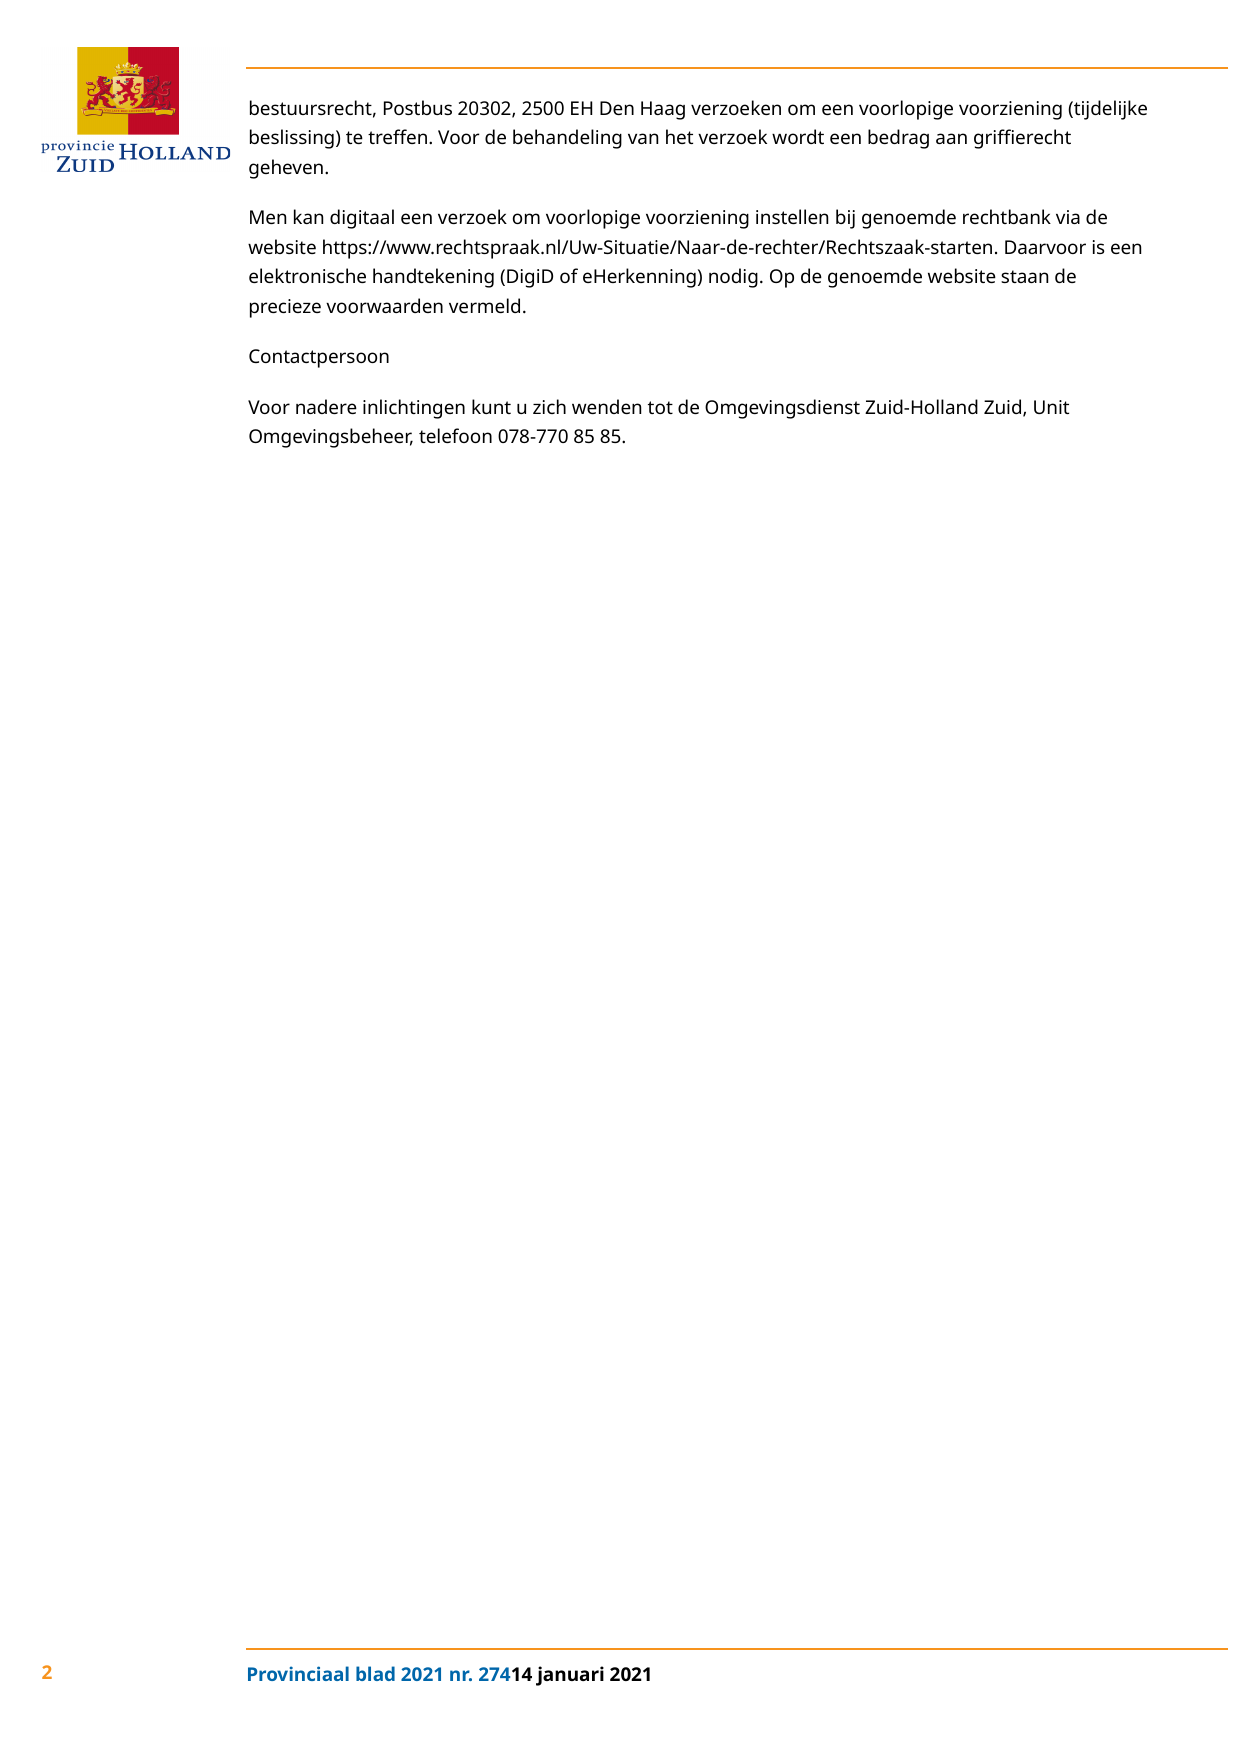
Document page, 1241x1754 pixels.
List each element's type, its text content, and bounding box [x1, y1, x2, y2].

picture [41, 47, 231, 172]
text Men kan digitaal een verzoek om voorlopige voorziening instellen bij genoemde rechtbank via de website https://www.rechtspraak.nl/Uw-Situatie/Naar-de-rechter/Rechtszaak-starten. Daarvoor is een elektronische handtekening (DigiD of eHerkenning) nodig. Op de genoemde website staan de precieze voorwaarden vermeld. [248, 204, 1152, 319]
text bestuursrecht, Postbus 20302, 2500 EH Den Haag verzoeken om een voorlopige voorziening (tijdelijke beslissing) te treffen. Voor de behandeling van het verzoek wordt een bedrag aan griffierecht geheven. [248, 95, 1152, 180]
text Voor nadere inlichtingen kunt u zich wenden tot de Omgevingsdienst Zuid-Holland Zuid, Unit Omgevingsbeheer, telefoon 078-770 85 85. [248, 394, 1152, 449]
text Contactpersoon [248, 343, 1152, 369]
